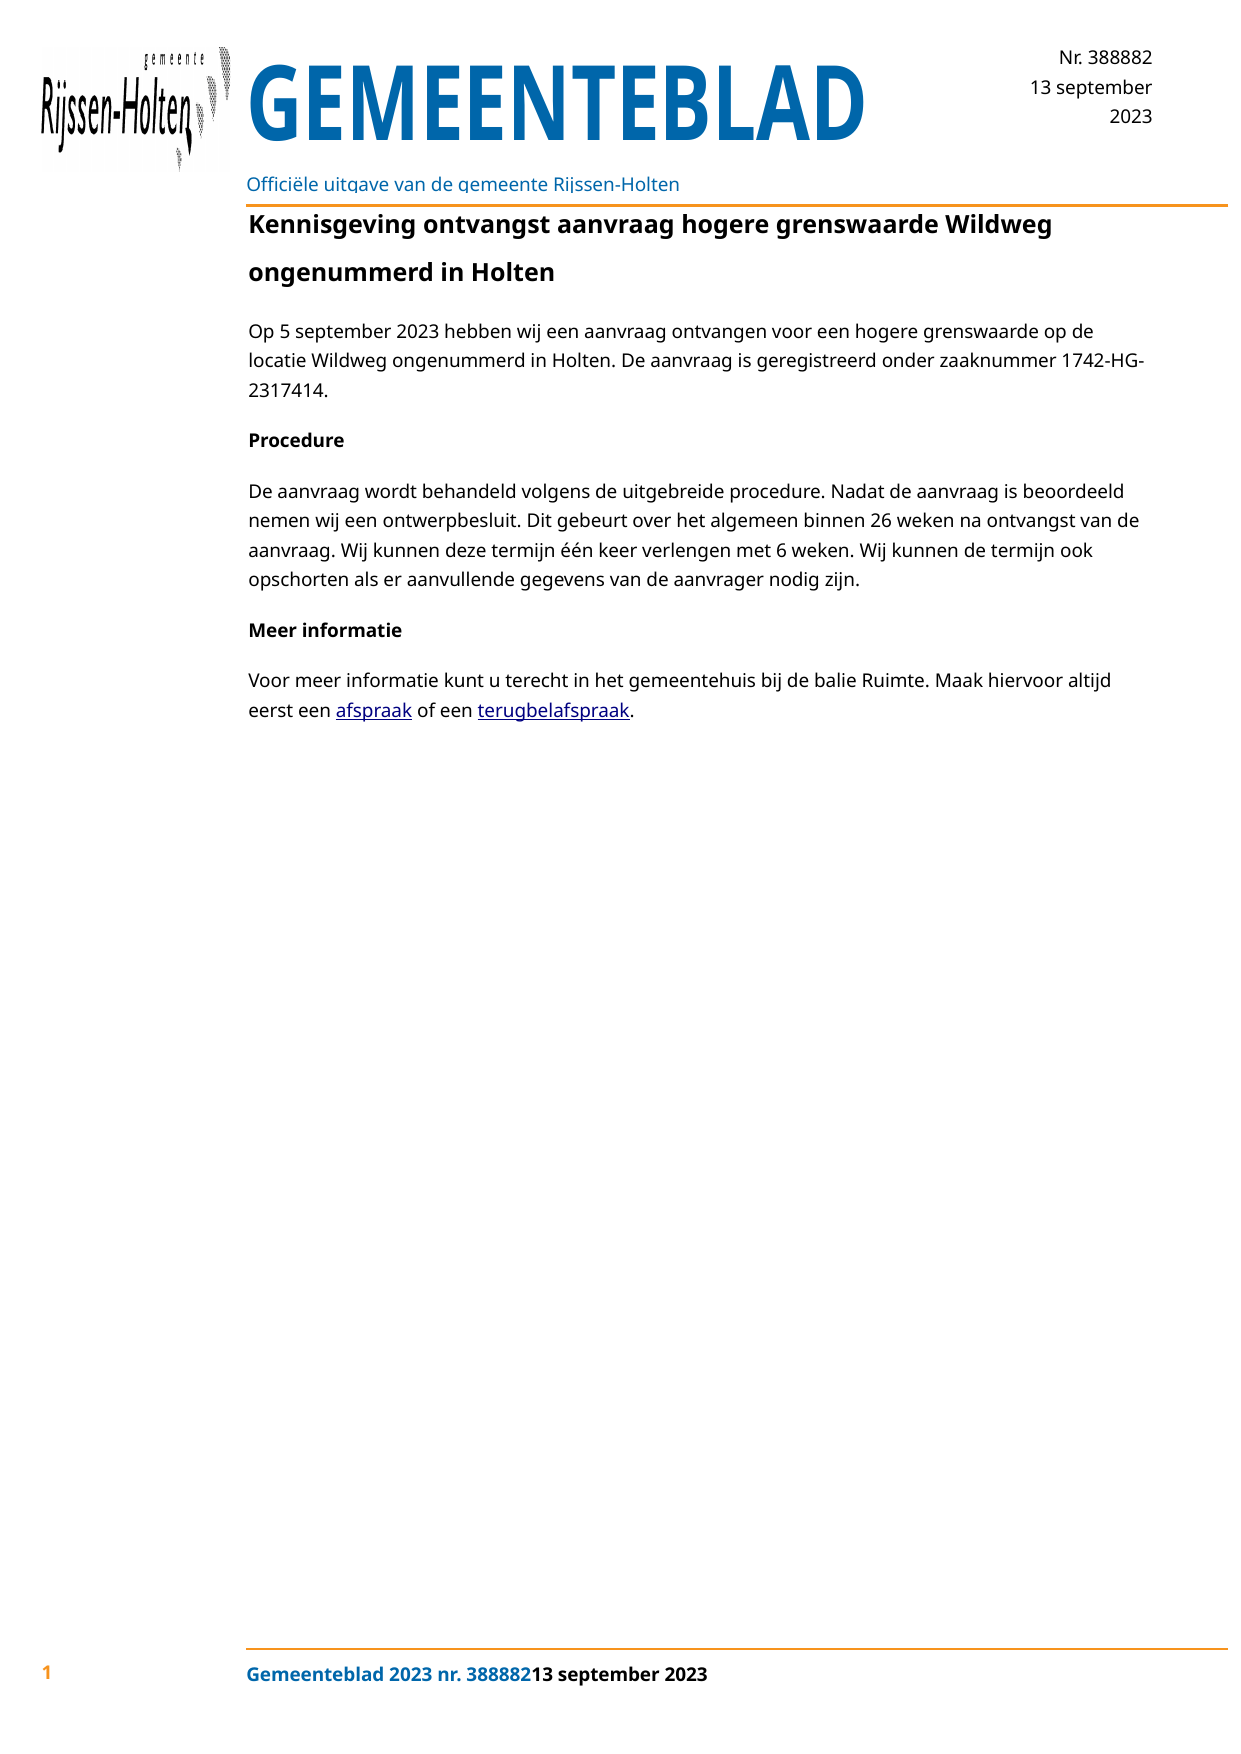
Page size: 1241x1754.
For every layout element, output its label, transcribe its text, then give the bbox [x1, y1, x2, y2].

text Voor meer informatie kunt u terecht in het gemeentehuis bij de balie Ruimte. Maak hiervoor altijd eerst een afspraak of een terugbelafspraak. [248, 667, 1152, 723]
text Kennisgeving ontvangst aanvraag hogere grenswaarde Wildweg ongenummerd in Holten [248, 207, 1152, 288]
picture [41, 47, 231, 172]
text Meer informatie [248, 617, 1152, 643]
text De aanvraag wordt behandeld volgens de uitgebreide procedure. Nadat de aanvraag is beoordeeld nemen wij een ontwerpbesluit. Dit gebeurt over het algemeen binnen 26 weken na ontvangst van de aanvraag. Wij kunnen deze termijn één keer verlengen met 6 weken. Wij kunnen de termijn ook opschorten als er aanvullende gegevens van de aanvrager nodig zijn. [248, 478, 1152, 592]
text Op 5 september 2023 hebben wij een aanvraag ontvangen voor een hogere grenswaarde op de locatie Wildweg ongenummerd in Holten. De aanvraag is geregistreerd onder zaaknummer 1742-HG-2317414. [248, 318, 1152, 403]
text Procedure [248, 427, 1152, 453]
